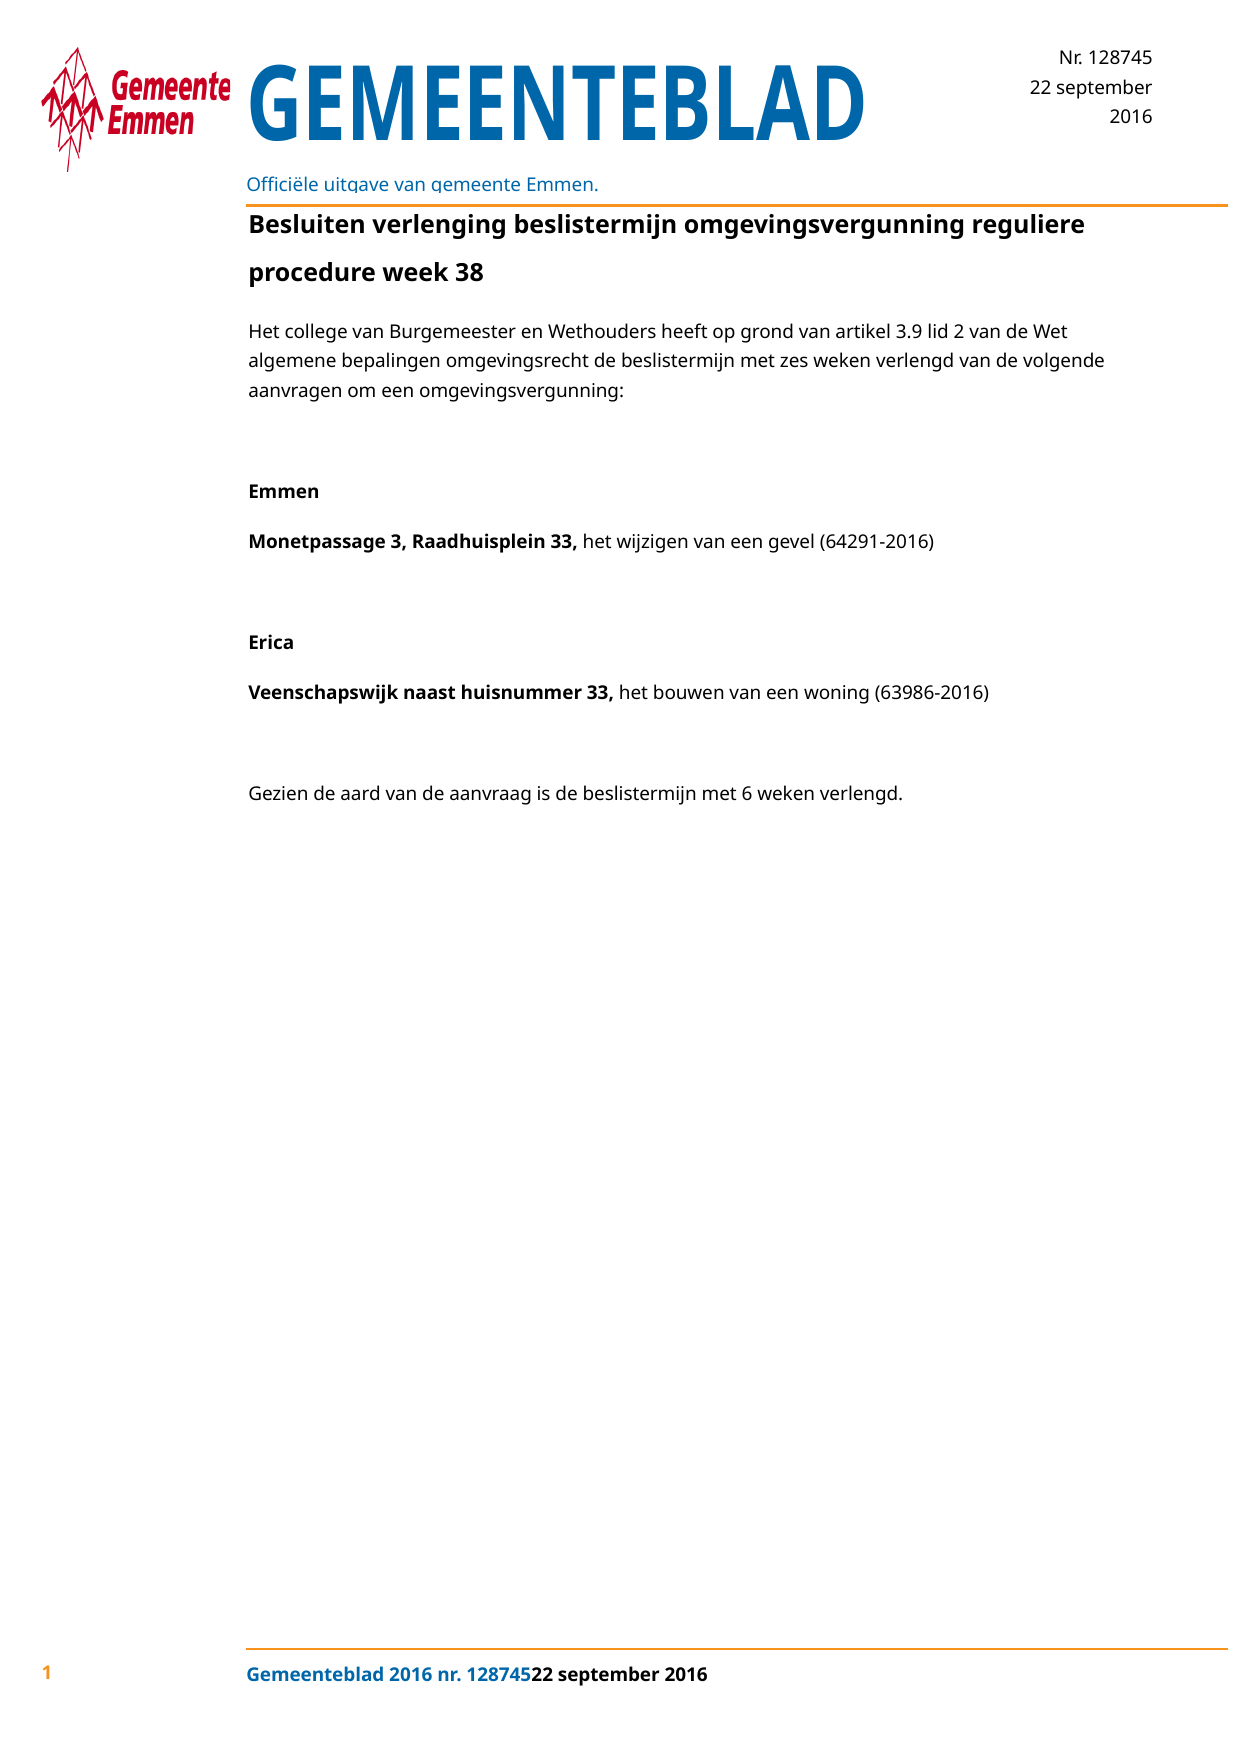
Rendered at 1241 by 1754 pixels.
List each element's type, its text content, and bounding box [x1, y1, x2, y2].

picture [41, 47, 231, 172]
text Erica [248, 629, 1152, 655]
text Veenschapswijk naast huisnummer 33, het bouwen van een woning (63986-2016) [248, 679, 1152, 705]
text Het college van Burgemeester en Wethouders heeft op grond van artikel 3.9 lid 2 van de Wet algemene bepalingen omgevingsrecht de beslistermijn met zes weken verlengd van de volgende aanvragen om een omgevingsvergunning: [248, 318, 1152, 403]
text Besluiten verlenging beslistermijn omgevingsvergunning reguliere procedure week 38 [248, 207, 1152, 288]
text Emmen [248, 478, 1152, 504]
text Monetpassage 3, Raadhuisplein 33, het wijzigen van een gevel (64291-2016) [248, 528, 1152, 554]
text Gezien de aard van de aanvraag is de beslistermijn met 6 weken verlengd. [248, 780, 1152, 806]
